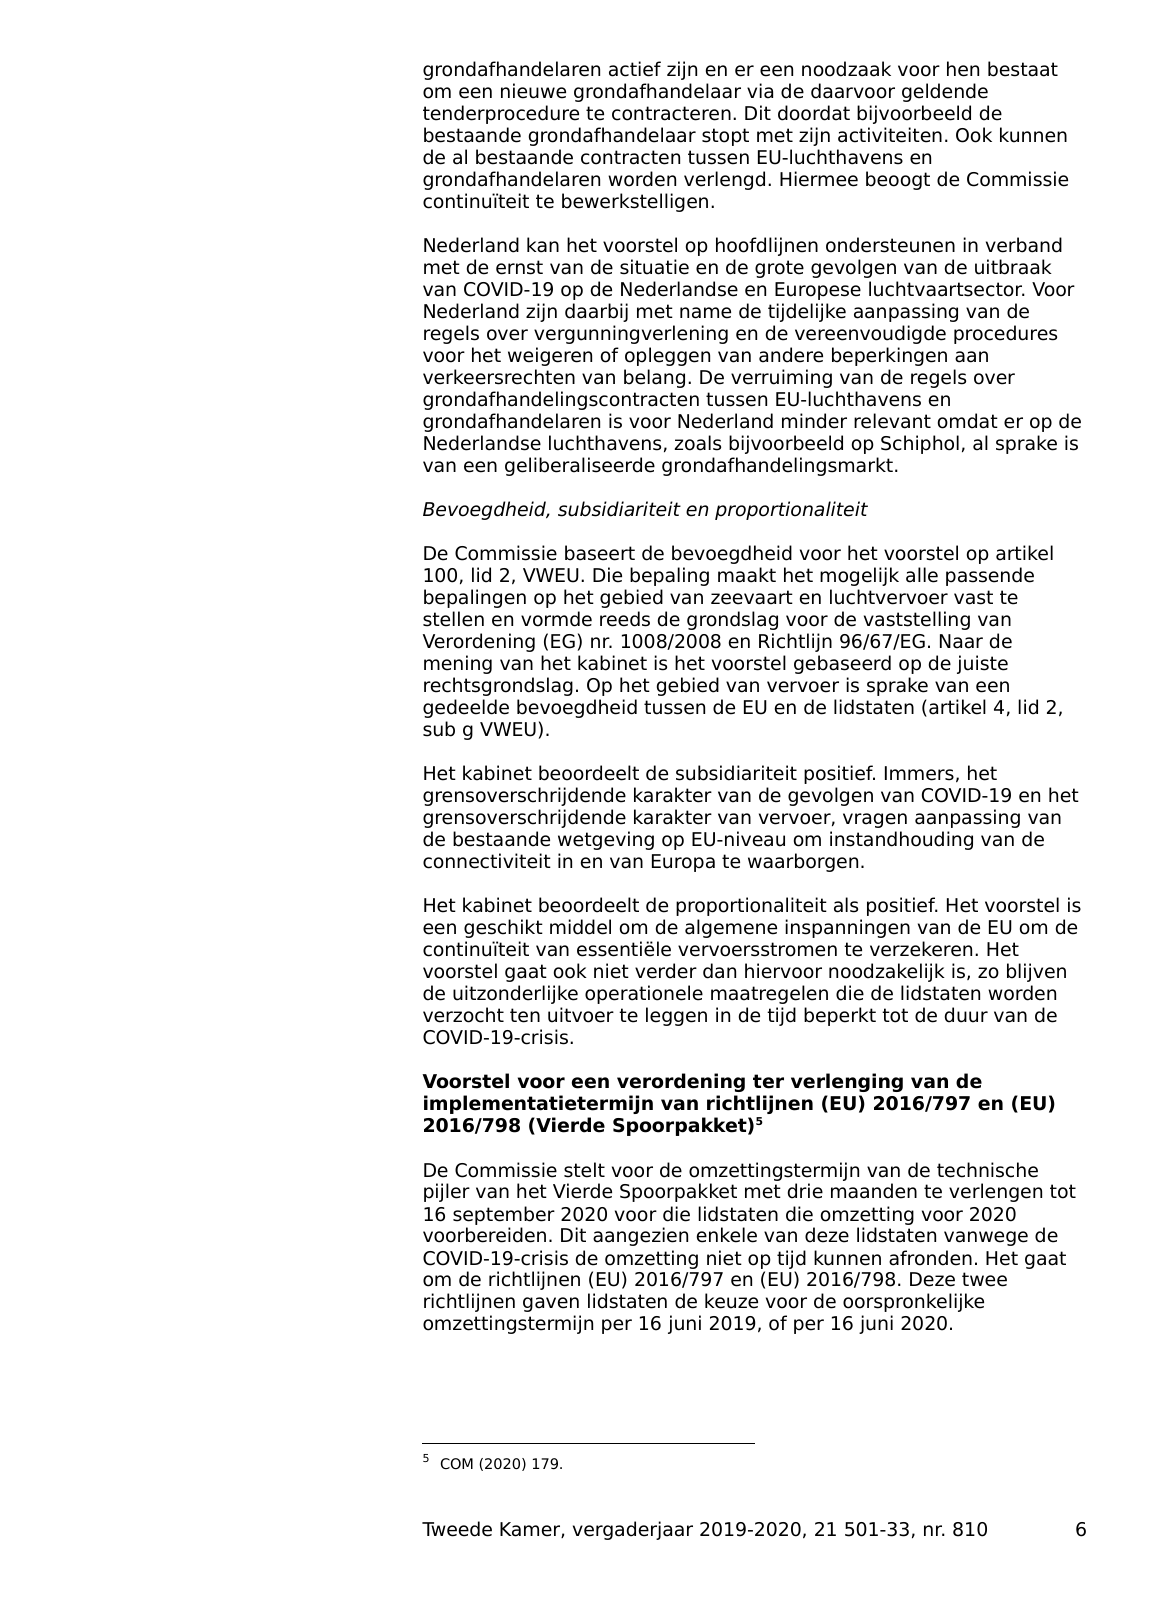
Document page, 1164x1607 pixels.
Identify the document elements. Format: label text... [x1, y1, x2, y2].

text Het kabinet beoordeelt de proportionaliteit als positief. Het voorstel is een geschikt middel om de algemene inspanningen van de EU om de continuïteit van essentiële vervoersstromen te verzekeren. Het voorstel gaat ook niet verder dan hiervoor noodzakelijk is, zo blijven de uitzonderlijke operationele maatregelen die de lidstaten worden verzocht ten uitvoer te leggen in de tijd beperkt tot de duur van de COVID-19-crisis. [422, 895, 1087, 1049]
text Nederland kan het voorstel op hoofdlijnen ondersteunen in verband met de ernst van de situatie en de grote gevolgen van de uitbraak van COVID-19 op de Nederlandse en Europese luchtvaartsector. Voor Nederland zijn daarbij met name de tijdelijke aanpassing van de regels over vergunningverlening en de vereenvoudigde procedures voor het weigeren of opleggen van andere beperkingen aan verkeersrechten van belang. De verruiming van de regels over grondafhandelingscontracten tussen EU-luchthavens en grondafhandelaren is voor Nederland minder relevant omdat er op de Nederlandse luchthavens, zoals bijvoorbeeld op Schiphol, al sprake is van een geliberaliseerde grondafhandelingsmarkt. [422, 235, 1087, 477]
text Het kabinet beoordeelt de subsidiariteit positief. Immers, het grensoverschrijdende karakter van de gevolgen van COVID-19 en het grensoverschrijdende karakter van vervoer, vragen aanpassing van de bestaande wetgeving op EU-niveau om instandhouding van de connectiviteit in en van Europa te waarborgen. [422, 763, 1087, 873]
text COM (2020) 179. [422, 1452, 1087, 1474]
subtitle Voorstel voor een verordening ter verlenging van de implementatietermijn van richtlijnen (EU) 2016/797 en (EU) 2016/798 (Vierde Spoorpakket) [422, 1071, 1087, 1137]
text De Commissie baseert de bevoegdheid voor het voorstel op artikel 100, lid 2, VWEU. Die bepaling maakt het mogelijk alle passende bepalingen op het gebied van zeevaart en luchtvervoer vast te stellen en vormde reeds de grondslag voor de vaststelling van Verordening (EG) nr. 1008/2008 en Richtlijn 96/67/EG. Naar de mening van het kabinet is het voorstel gebaseerd op de juiste rechtsgrondslag. Op het gebied van vervoer is sprake van een gedeelde bevoegdheid tussen de EU en de lidstaten (artikel 4, lid 2, sub g VWEU). [422, 543, 1087, 741]
text grondafhandelaren actief zijn en er een noodzaak voor hen bestaat om een nieuwe grondafhandelaar via de daarvoor geldende tenderprocedure te contracteren. Dit doordat bijvoorbeeld de bestaande grondafhandelaar stopt met zijn activiteiten. Ook kunnen de al bestaande contracten tussen EU-luchthavens en grondafhandelaren worden verlengd. Hiermee beoogt de Commissie continuïteit te bewerkstelligen. [422, 59, 1087, 213]
text De Commissie stelt voor de omzettingstermijn van de technische pijler van het Vierde Spoorpakket met drie maanden te verlengen tot 16 september 2020 voor die lidstaten die omzetting voor 2020 voorbereiden. Dit aangezien enkele van deze lidstaten vanwege de COVID-19-crisis de omzetting niet op tijd kunnen afronden. Het gaat om de richtlijnen (EU) 2016/797 en (EU) 2016/798. Deze twee richtlijnen gaven lidstaten de keuze voor de oorspronkelijke omzettingstermijn per 16 juni 2019, of per 16 juni 2020. [422, 1159, 1087, 1335]
subtitle Bevoegdheid, subsidiariteit en proportionaliteit [422, 499, 1087, 521]
